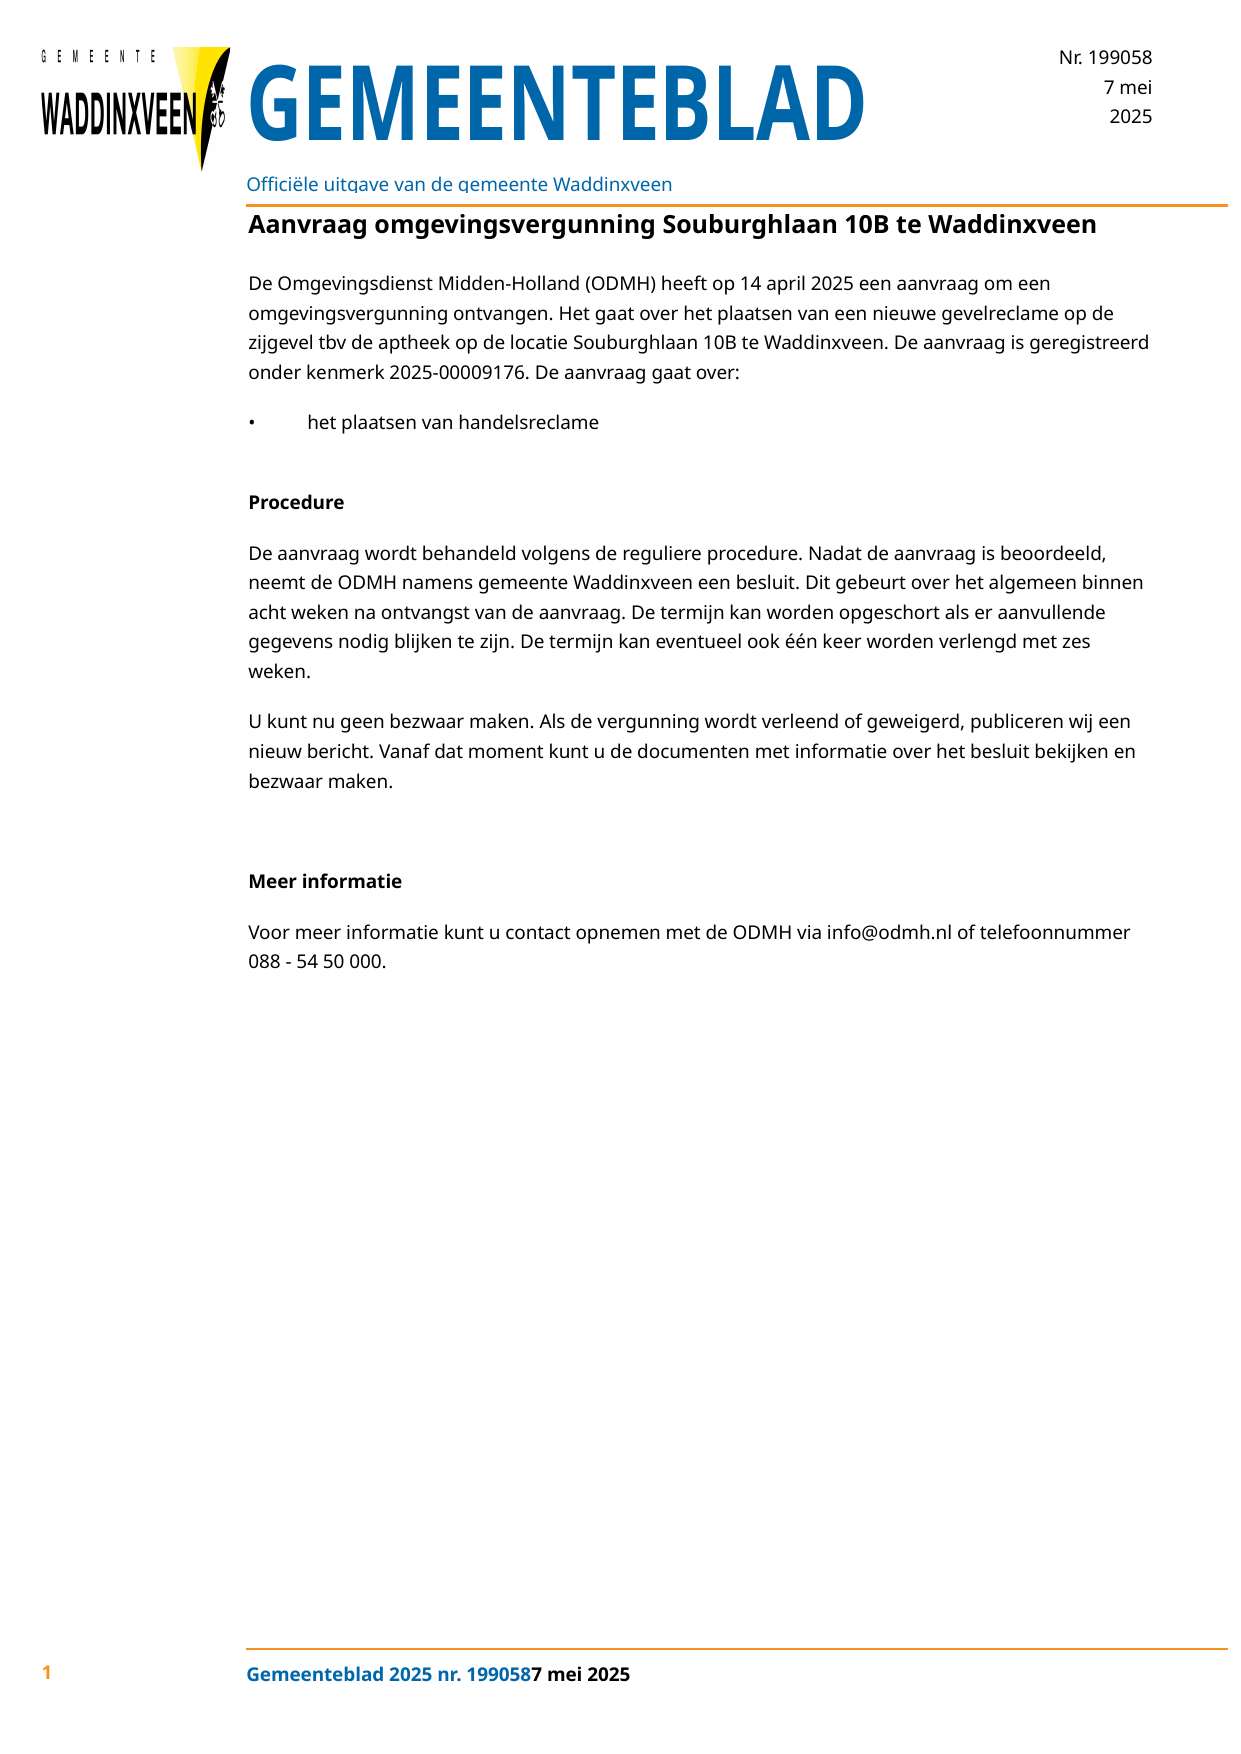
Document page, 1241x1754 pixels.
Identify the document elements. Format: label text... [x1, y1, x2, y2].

text Meer informatie [248, 869, 1152, 894]
text De aanvraag wordt behandeld volgens de reguliere procedure. Nadat de aanvraag is beoordeeld, neemt de ODMH namens gemeente Waddinxveen een besluit. Dit gebeurt over het algemeen binnen acht weken na ontvangst van de aanvraag. De termijn kan worden opgeschort als er aanvullende gegevens nodig blijken te zijn. De termijn kan eventueel ook één keer worden verlengd met zes weken. [248, 540, 1152, 684]
list het plaatsen van handelsreclame [248, 409, 1152, 435]
text Procedure [248, 489, 1152, 515]
picture [41, 47, 231, 172]
text U kunt nu geen bezwaar maken. Als de vergunning wordt verleend of geweigerd, publiceren wij een nieuw bericht. Vanaf dat moment kunt u de documenten met informatie over het besluit bekijken en bezwaar maken. [248, 709, 1152, 793]
text De Omgevingsdienst Midden-Holland (ODMH) heeft op 14 april 2025 een aanvraag om een omgevingsvergunning ontvangen. Het gaat over het plaatsen van een nieuwe gevelreclame op de zijgevel tbv de aptheek op de locatie Souburghlaan 10B te Waddinxveen. De aanvraag is geregistreerd onder kenmerk 2025-00009176. De aanvraag gaat over: [248, 270, 1152, 385]
text Voor meer informatie kunt u contact opnemen met de ODMH via info@odmh.nl of telefoonnummer 088 - 54 50 000. [248, 919, 1152, 974]
text Aanvraag omgevingsvergunning Souburghlaan 10B te Waddinxveen [248, 207, 1152, 241]
